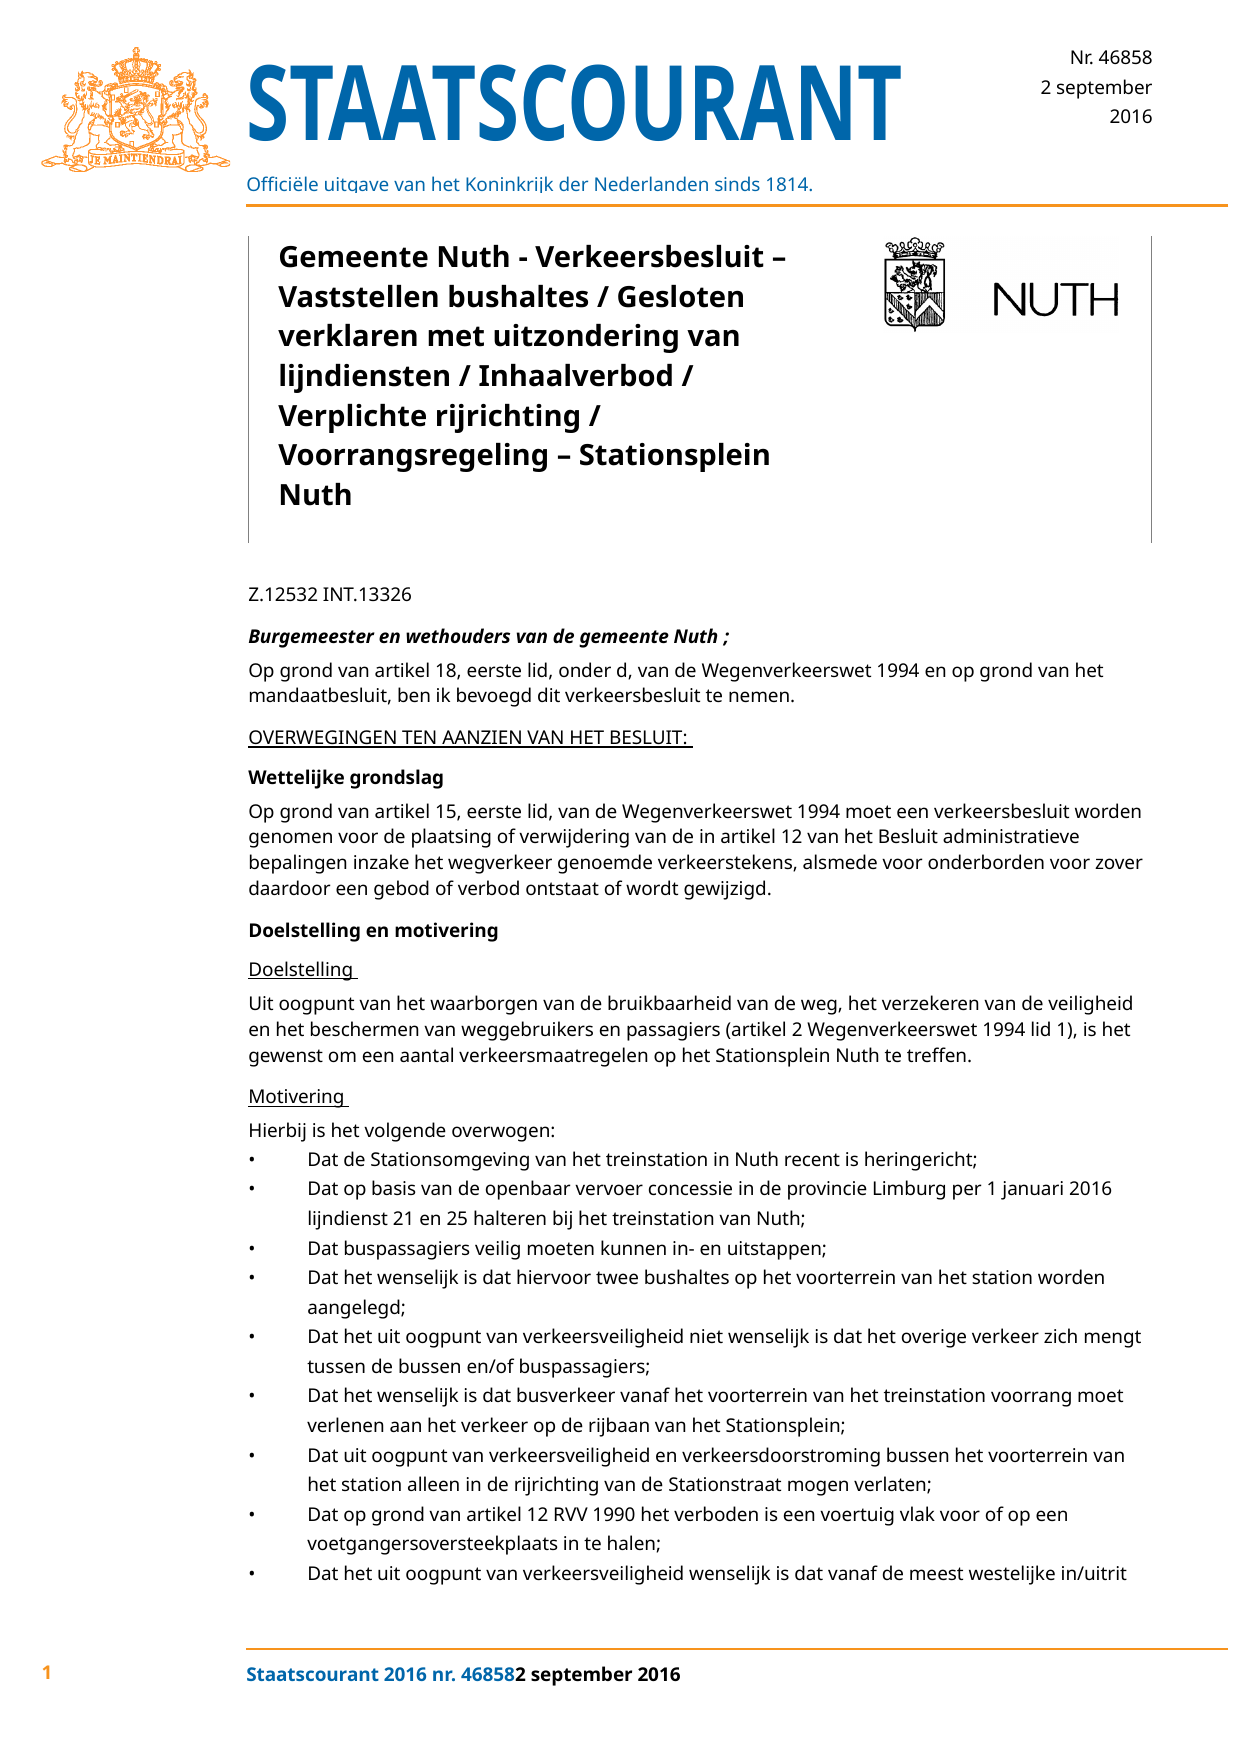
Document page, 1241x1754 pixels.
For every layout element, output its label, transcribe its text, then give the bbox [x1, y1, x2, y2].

list Dat het wenselijk is dat hiervoor twee bushaltes op het voorterrein van het station worden aangelegd; [248, 1264, 1152, 1320]
list Dat het uit oogpunt van verkeersveiligheid niet wenselijk is dat het overige verkeer zich mengt tussen de bussen en/of buspassagiers; [248, 1323, 1152, 1379]
picture [882, 236, 1119, 333]
picture [41, 47, 231, 172]
text Op grond van artikel 15, eerste lid, van de Wegenverkeerswet 1994 moet een verkeersbesluit worden genomen voor de plaatsing of verwijdering van de in artikel 12 van het Besluit administratieve bepalingen inzake het wegverkeer genoemde verkeerstekens, alsmede voor onderborden voor zover daardoor een gebod of verbod ontstaat of wordt gewijzigd. [248, 798, 1152, 901]
text Hierbij is het volgende overwogen: [248, 1118, 1152, 1143]
text Z.12532 INT.13326 [248, 581, 1152, 607]
list Dat de Stationsomgeving van het treinstation in Nuth recent is heringericht; [248, 1146, 1152, 1172]
table_header Gemeente Nuth - Verkeersbesluit – Vaststellen bushaltes / Gesloten verklaren met uitzondering van lijndiensten / Inhaalverbod / Verplichte rijrichting / Voorrangsregeling – Stationsplein Nuth [249, 236, 850, 543]
list Dat buspassagiers veilig moeten kunnen in- en uitstappen; [248, 1235, 1152, 1261]
table_header [1119, 236, 1151, 332]
text Wettelijke grondslag [248, 764, 1152, 789]
text OVERWEGINGEN TEN AANZIEN VAN HET BESLUIT: [248, 724, 1152, 750]
text Burgemeester en wethouders van de gemeente Nuth ; [248, 623, 1152, 649]
list Dat het wenselijk is dat busverkeer vanaf het voorterrein van het treinstation voorrang moet verlenen aan het verkeer op de rijbaan van het Stationsplein; [248, 1383, 1152, 1438]
table_header [850, 333, 1151, 543]
list Dat op basis van de openbaar vervoer concessie in de provincie Limburg per 1 januari 2016 lijndienst 21 en 25 halteren bij het treinstation van Nuth; [248, 1176, 1152, 1231]
text Motivering [248, 1084, 1152, 1109]
list Dat het uit oogpunt van verkeersveiligheid wenselijk is dat vanaf de meest westelijke in/uitrit [248, 1560, 1152, 1586]
text Doelstelling en motivering [248, 917, 1152, 943]
list Dat op grond van artikel 12 RVV 1990 het verboden is een voertuig vlak voor of op een voetgangersoversteekplaats in te halen; [248, 1501, 1152, 1556]
text Op grond van artikel 18, eerste lid, onder d, van de Wegenverkeerswet 1994 en op grond van het mandaatbesluit, ben ik bevoegd dit verkeersbesluit te nemen. [248, 657, 1152, 708]
table_header [850, 236, 882, 332]
text Doelstelling [248, 956, 1152, 982]
list Dat uit oogpunt van verkeersveiligheid en verkeersdoorstroming bussen het voorterrein van het station alleen in de rijrichting van de Stationstraat mogen verlaten; [248, 1442, 1152, 1497]
text Uit oogpunt van het waarborgen van de bruikbaarheid van de weg, het verzekeren van de veiligheid en het beschermen van weggebruikers en passagiers (artikel 2 Wegenverkeerswet 1994 lid 1), is het gewenst om een aantal verkeersmaatregelen op het Stationsplein Nuth te treffen. [248, 990, 1152, 1067]
